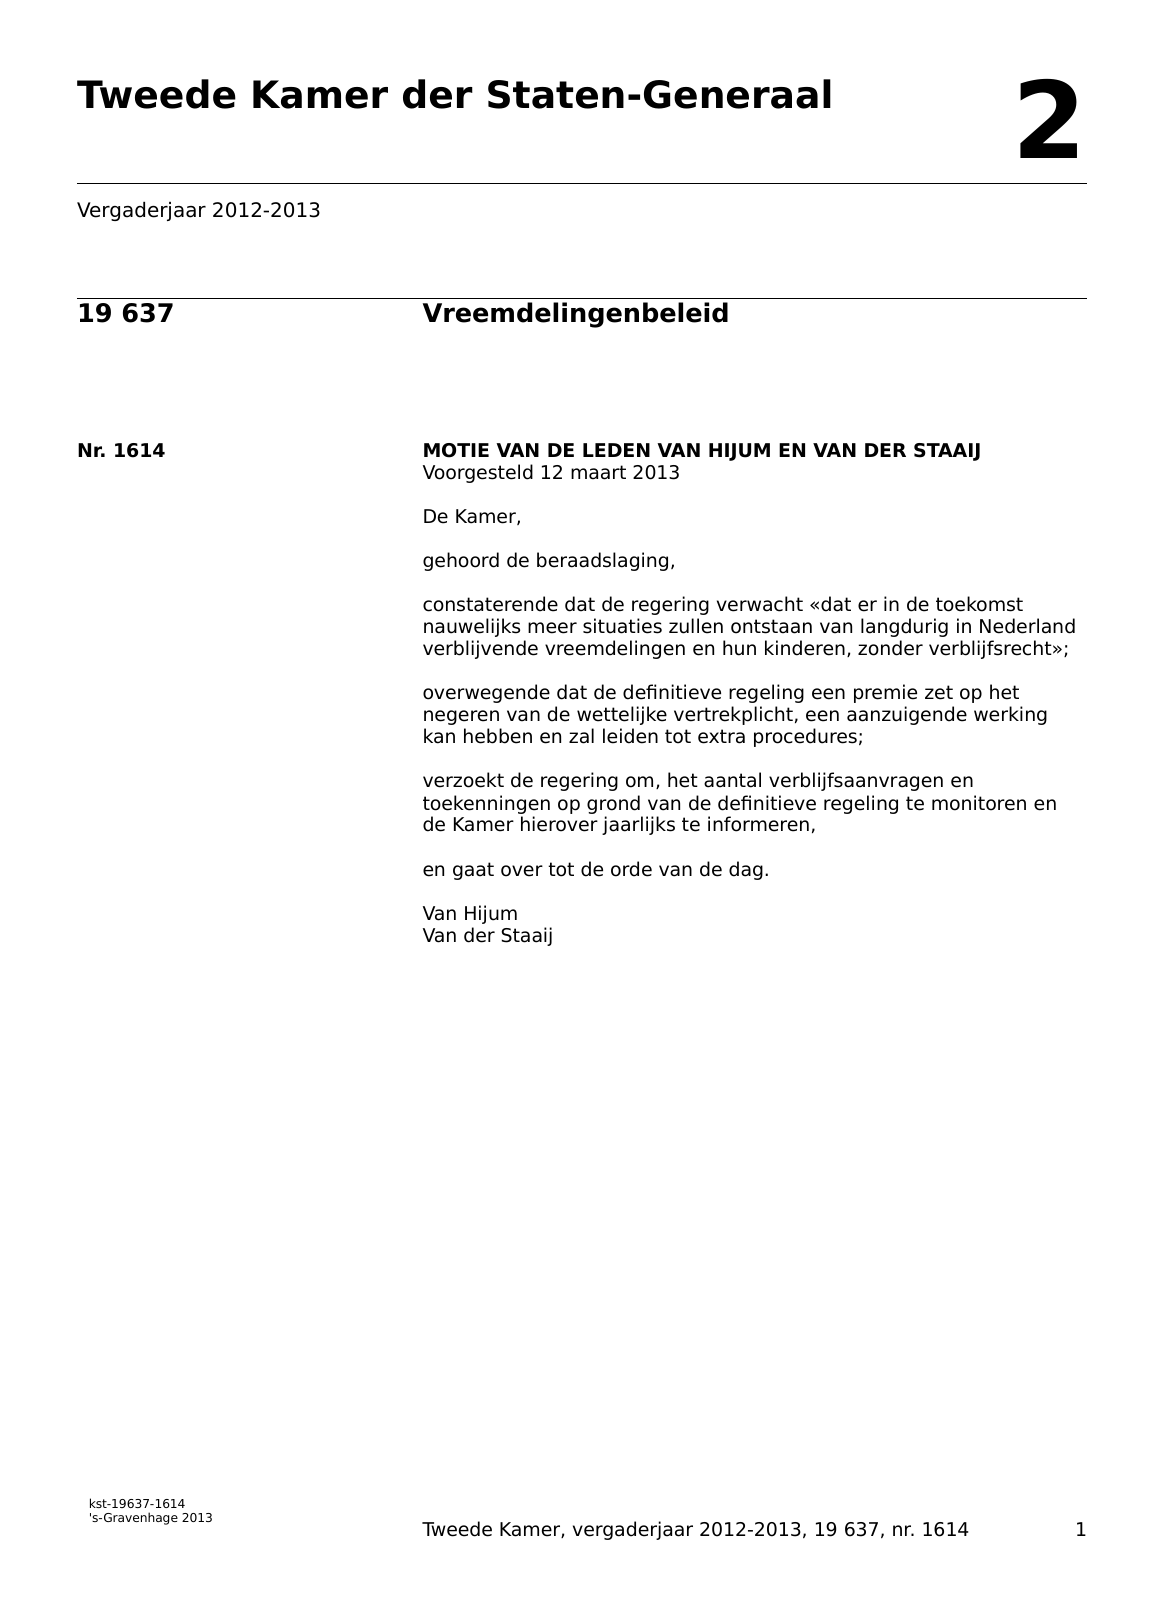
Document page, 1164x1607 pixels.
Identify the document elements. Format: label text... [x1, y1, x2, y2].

table_header 2 [886, 59, 1087, 183]
text kst-19637-1614 [88, 1497, 323, 1511]
text Van der Staaij [422, 925, 1087, 947]
text gehoord de beraadslaging, [422, 550, 1087, 572]
text Van Hijum [422, 903, 1087, 925]
table_cell Vergaderjaar 2012-2013 [77, 184, 1087, 298]
table_header Tweede Kamer der Staten-Generaal [77, 59, 886, 183]
text verzoekt de regering om, het aantal verblijfsaanvragen en toekenningen op grond van de definitieve regeling te monitoren en de Kamer hierover jaarlijks te informeren, [422, 770, 1087, 836]
subtitle 19 637 Vreemdelingenbeleid [77, 299, 1087, 329]
text en gaat over tot de orde van de dag. [422, 858, 1087, 881]
text 's-Gravenhage 2013 [88, 1511, 323, 1525]
text Voorgesteld 12 maart 2013 [422, 462, 1087, 484]
text constaterende dat de regering verwacht «dat er in de toekomst nauwelijks meer situaties zullen ontstaan van langdurig in Nederland verblijvende vreemdelingen en hun kinderen, zonder verblijfsrecht»; [422, 594, 1087, 660]
text De Kamer, [422, 506, 1087, 528]
text overwegende dat de definitieve regeling een premie zet op het negeren van de wettelijke vertrekplicht, een aanzuigende werking kan hebben en zal leiden tot extra procedures; [422, 682, 1087, 748]
subtitle Nr. 1614 MOTIE VAN DE LEDEN VAN HIJUM EN VAN DER STAAIJ [77, 440, 1087, 462]
